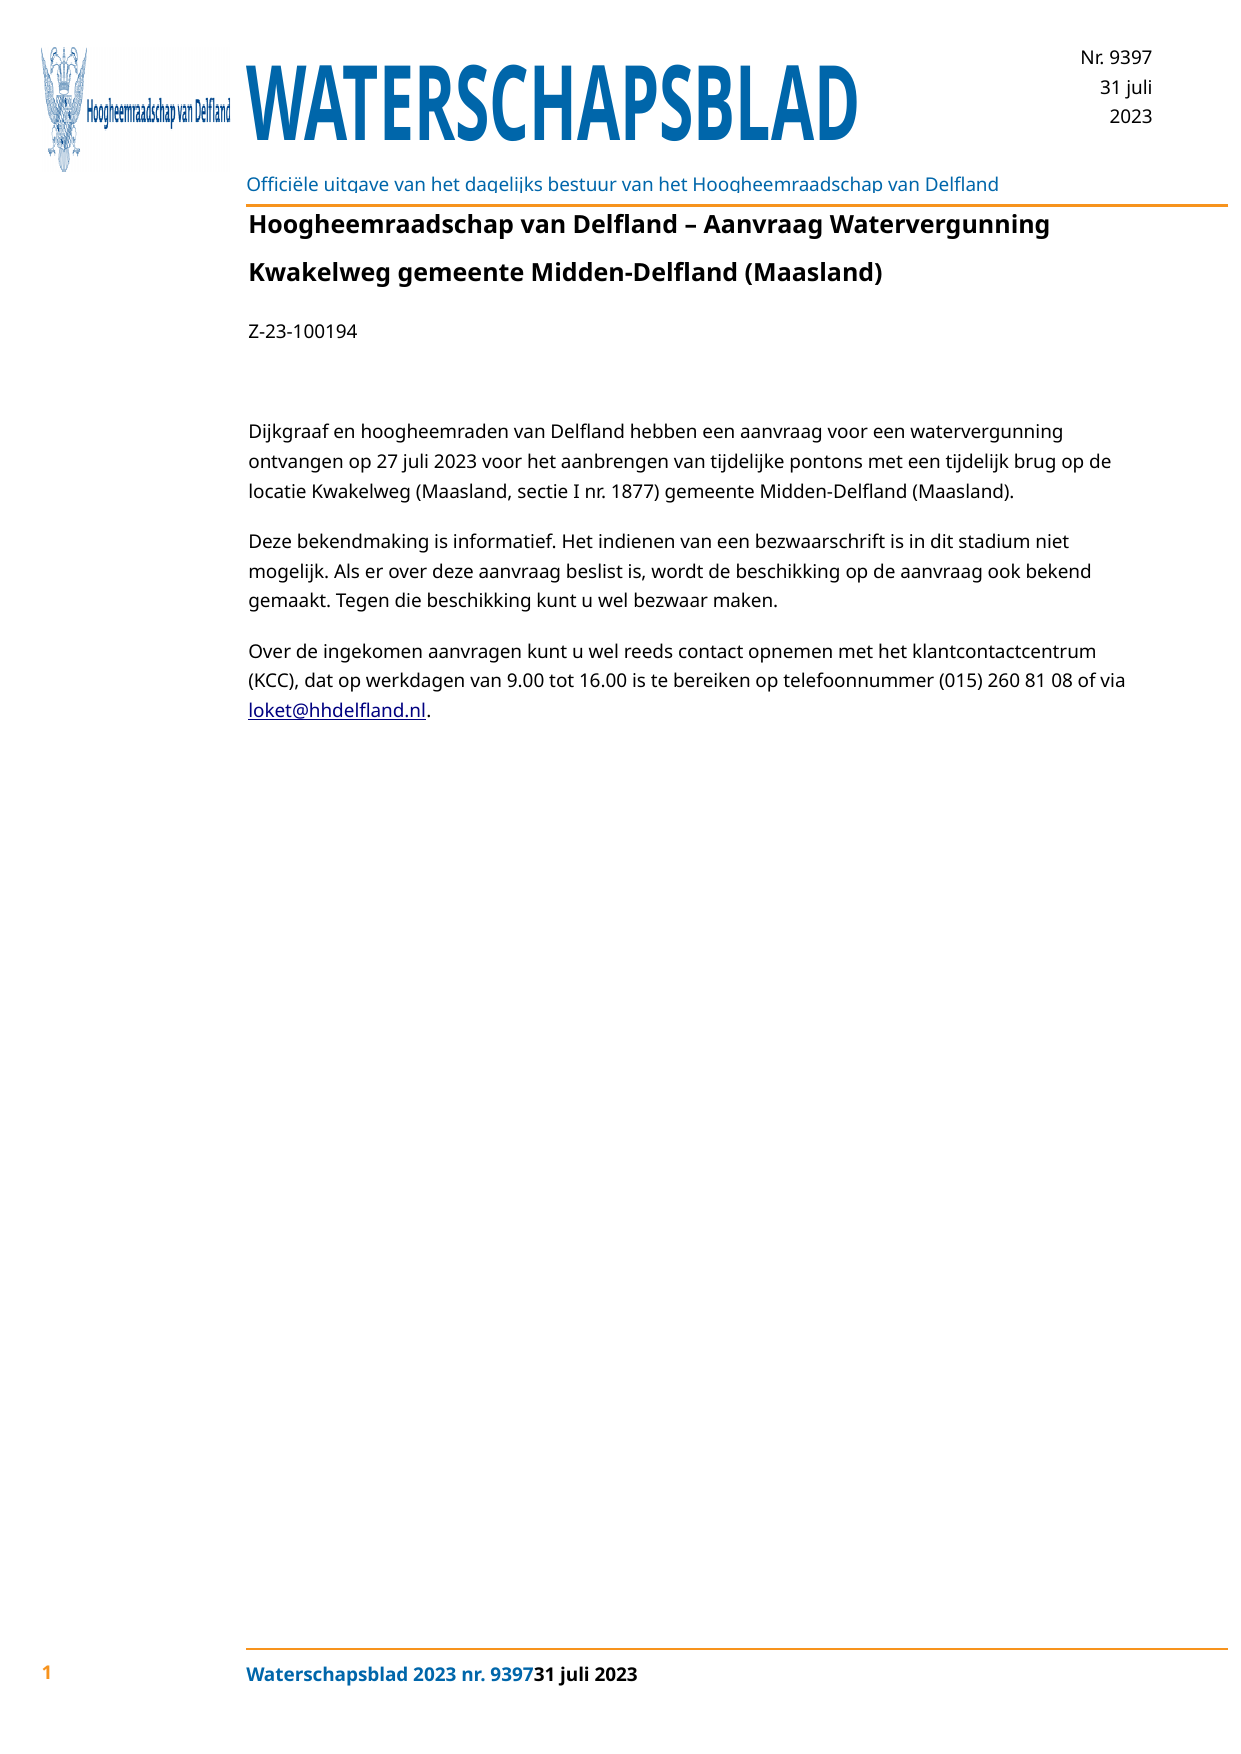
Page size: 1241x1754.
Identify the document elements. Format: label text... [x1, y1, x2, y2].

text Over de ingekomen aanvragen kunt u wel reeds contact opnemen met het klantcontactcentrum (KCC), dat op werkdagen van 9.00 tot 16.00 is te bereiken op telefoonnummer (015) 260 81 08 of via loket@hhdelfland.nl. [248, 638, 1152, 723]
picture [41, 47, 231, 172]
text Dijkgraaf en hoogheemraden van Delfland hebben een aanvraag voor een watervergunning ontvangen op 27 juli 2023 voor het aanbrengen van tijdelijke pontons met een tijdelijk brug op de locatie Kwakelweg (Maasland, sectie I nr. 1877) gemeente Midden-Delfland (Maasland). [248, 419, 1152, 504]
text Hoogheemraadschap van Delfland – Aanvraag Watervergunning Kwakelweg gemeente Midden-Delfland (Maasland) [248, 207, 1152, 288]
text Deze bekendmaking is informatief. Het indienen van een bezwaarschrift is in dit stadium niet mogelijk. Als er over deze aanvraag beslist is, wordt de beschikking op de aanvraag ook bekend gemaakt. Tegen die beschikking kunt u wel bezwaar maken. [248, 528, 1152, 613]
text Z-23-100194 [248, 318, 1152, 344]
